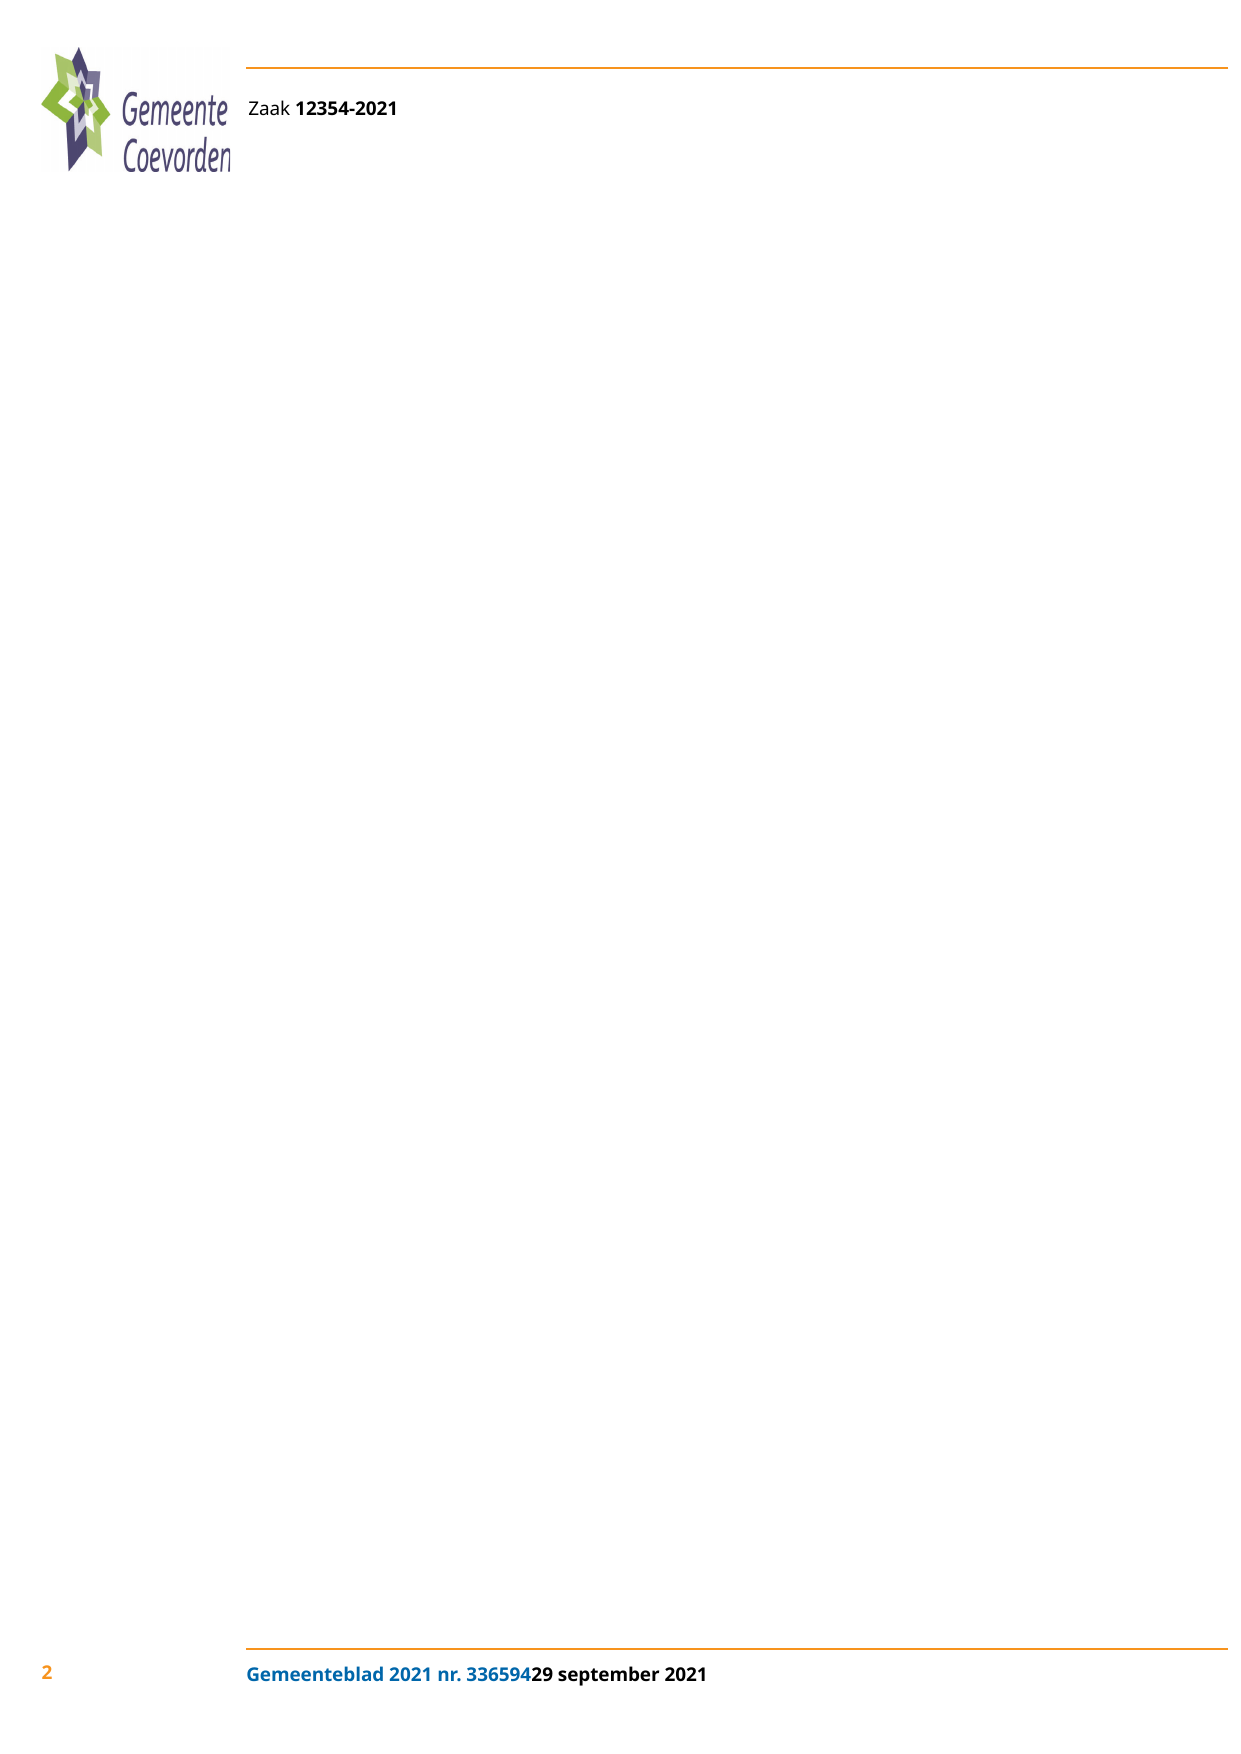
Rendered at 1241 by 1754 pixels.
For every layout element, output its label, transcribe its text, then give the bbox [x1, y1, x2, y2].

picture [41, 47, 231, 172]
text Zaak 12354-2021 [248, 95, 1152, 121]
